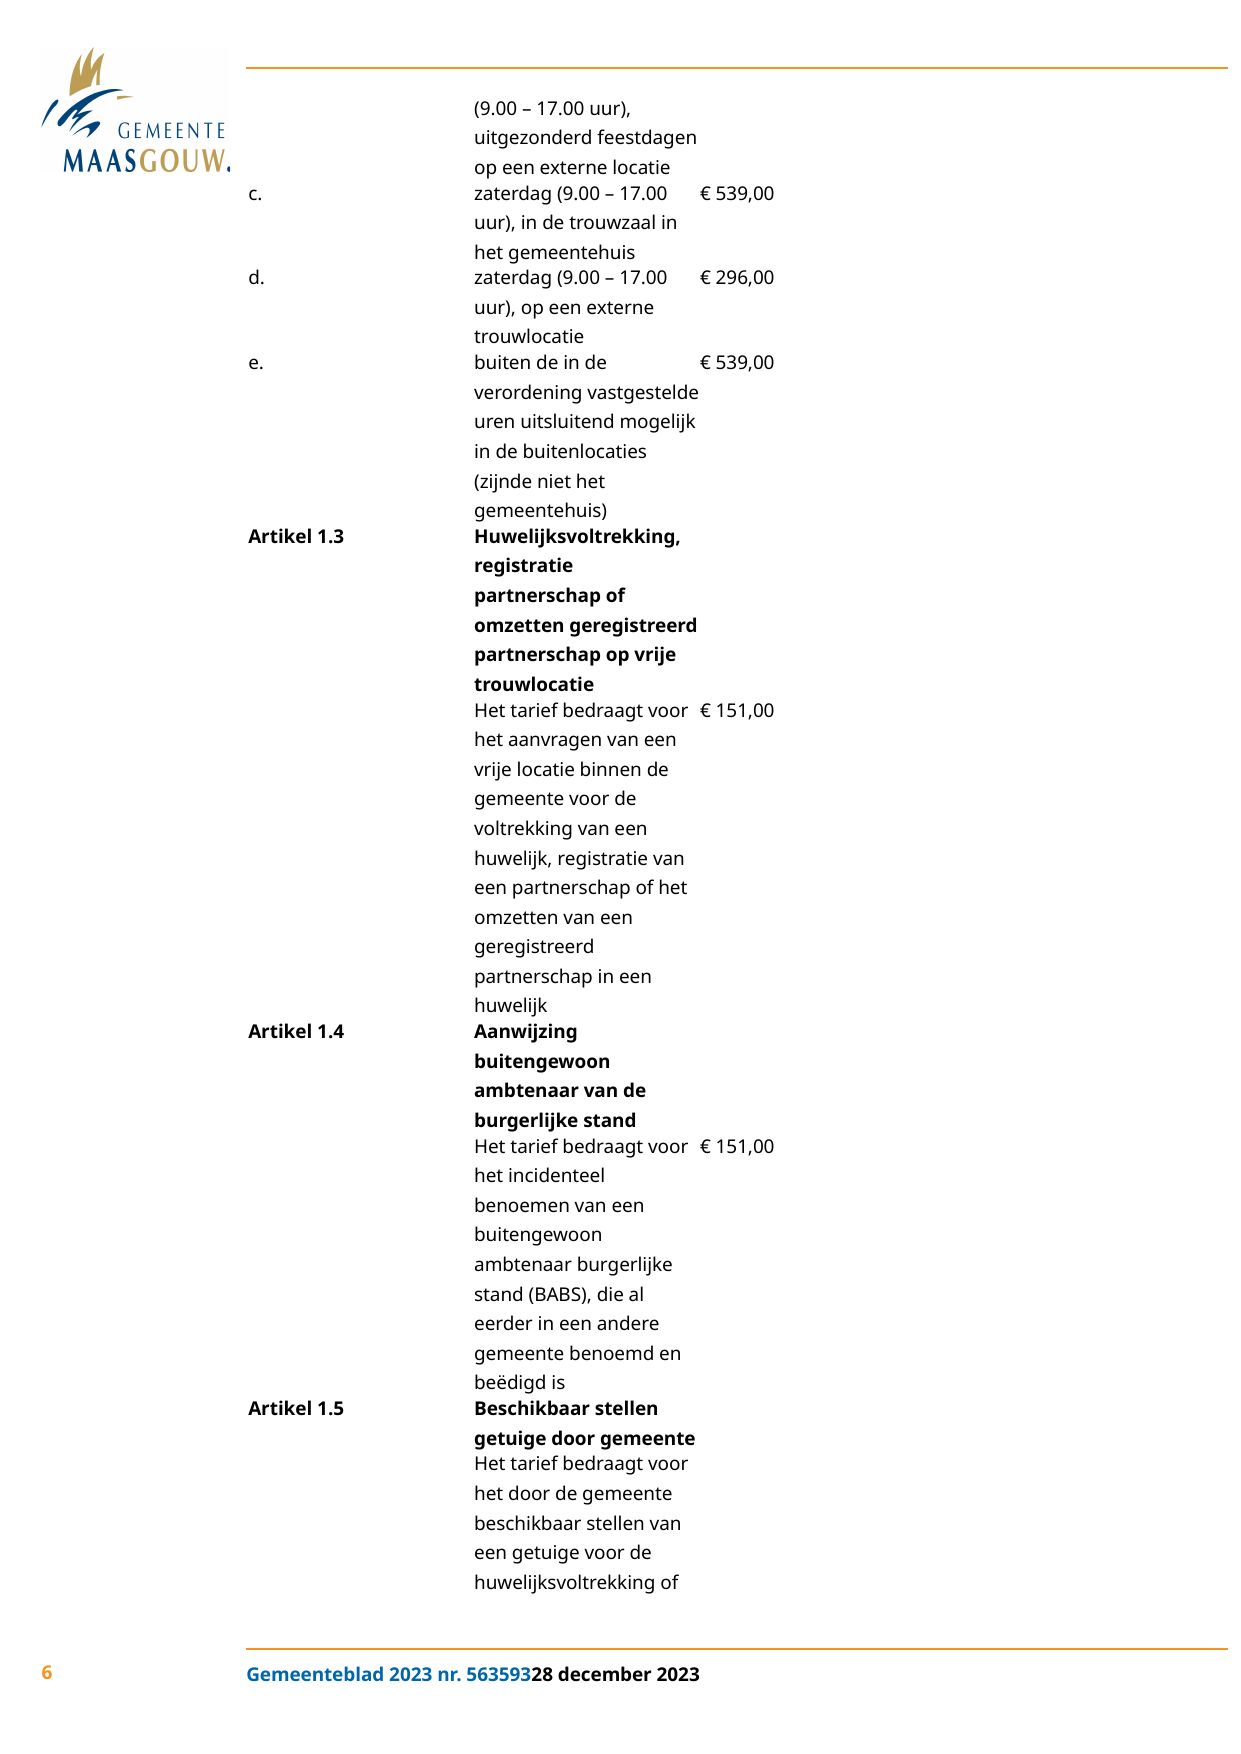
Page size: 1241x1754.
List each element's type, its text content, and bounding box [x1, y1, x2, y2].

table_cell Artikel 1.5 [248, 1395, 474, 1451]
table_cell zaterdag (9.00 – 17.00 uur), op een externe trouwlocatie [474, 265, 700, 349]
table_cell [248, 697, 474, 1018]
table_cell [700, 1451, 926, 1594]
table_cell Aanwijzing buitengewoon ambtenaar van de burgerlijke stand [474, 1018, 700, 1133]
table_cell [248, 95, 474, 180]
table_cell [248, 1451, 474, 1594]
table_cell Beschikbaar stellen getuige door gemeente [474, 1395, 700, 1451]
table_cell € 151,00 [700, 1133, 926, 1395]
table_cell c. [248, 180, 474, 264]
table_cell e. [248, 350, 474, 523]
table_cell Artikel 1.3 [248, 523, 474, 697]
table_cell [700, 1018, 926, 1133]
table_cell Het tarief bedraagt voor het incidenteel benoemen van een buitengewoon ambtenaar burgerlijke stand (BABS), die al eerder in een andere gemeente benoemd en beëdigd is [474, 1133, 700, 1395]
table_cell [700, 95, 926, 180]
picture [41, 47, 231, 172]
table_cell (9.00 – 17.00 uur), uitgezonderd feestdagen op een externe locatie [474, 95, 700, 180]
table_cell € 151,00 [700, 697, 926, 1018]
table_cell [700, 523, 926, 697]
table_cell Artikel 1.4 [248, 1018, 474, 1133]
table_cell Het tarief bedraagt voor het door de gemeente beschikbaar stellen van een getuige voor de huwelijksvoltrekking of [474, 1451, 700, 1594]
table_cell buiten de in de verordening vastgestelde uren uitsluitend mogelijk in de buitenlocaties (zijnde niet het gemeentehuis) [474, 350, 700, 523]
table_cell [700, 1395, 926, 1451]
table_cell € 296,00 [700, 265, 926, 349]
table_cell zaterdag (9.00 – 17.00 uur), in de trouwzaal in het gemeentehuis [474, 180, 700, 264]
table_cell € 539,00 [700, 180, 926, 264]
table_cell [248, 1133, 474, 1395]
table_cell Het tarief bedraagt voor het aanvragen van een vrije locatie binnen de gemeente voor de voltrekking van een huwelijk, registratie van een partnerschap of het omzetten van een geregistreerd partnerschap in een huwelijk [474, 697, 700, 1018]
table_cell € 539,00 [700, 350, 926, 523]
table_cell d. [248, 265, 474, 349]
table_cell Huwelijksvoltrekking, registratie partnerschap of omzetten geregistreerd partnerschap op vrije trouwlocatie [474, 523, 700, 697]
